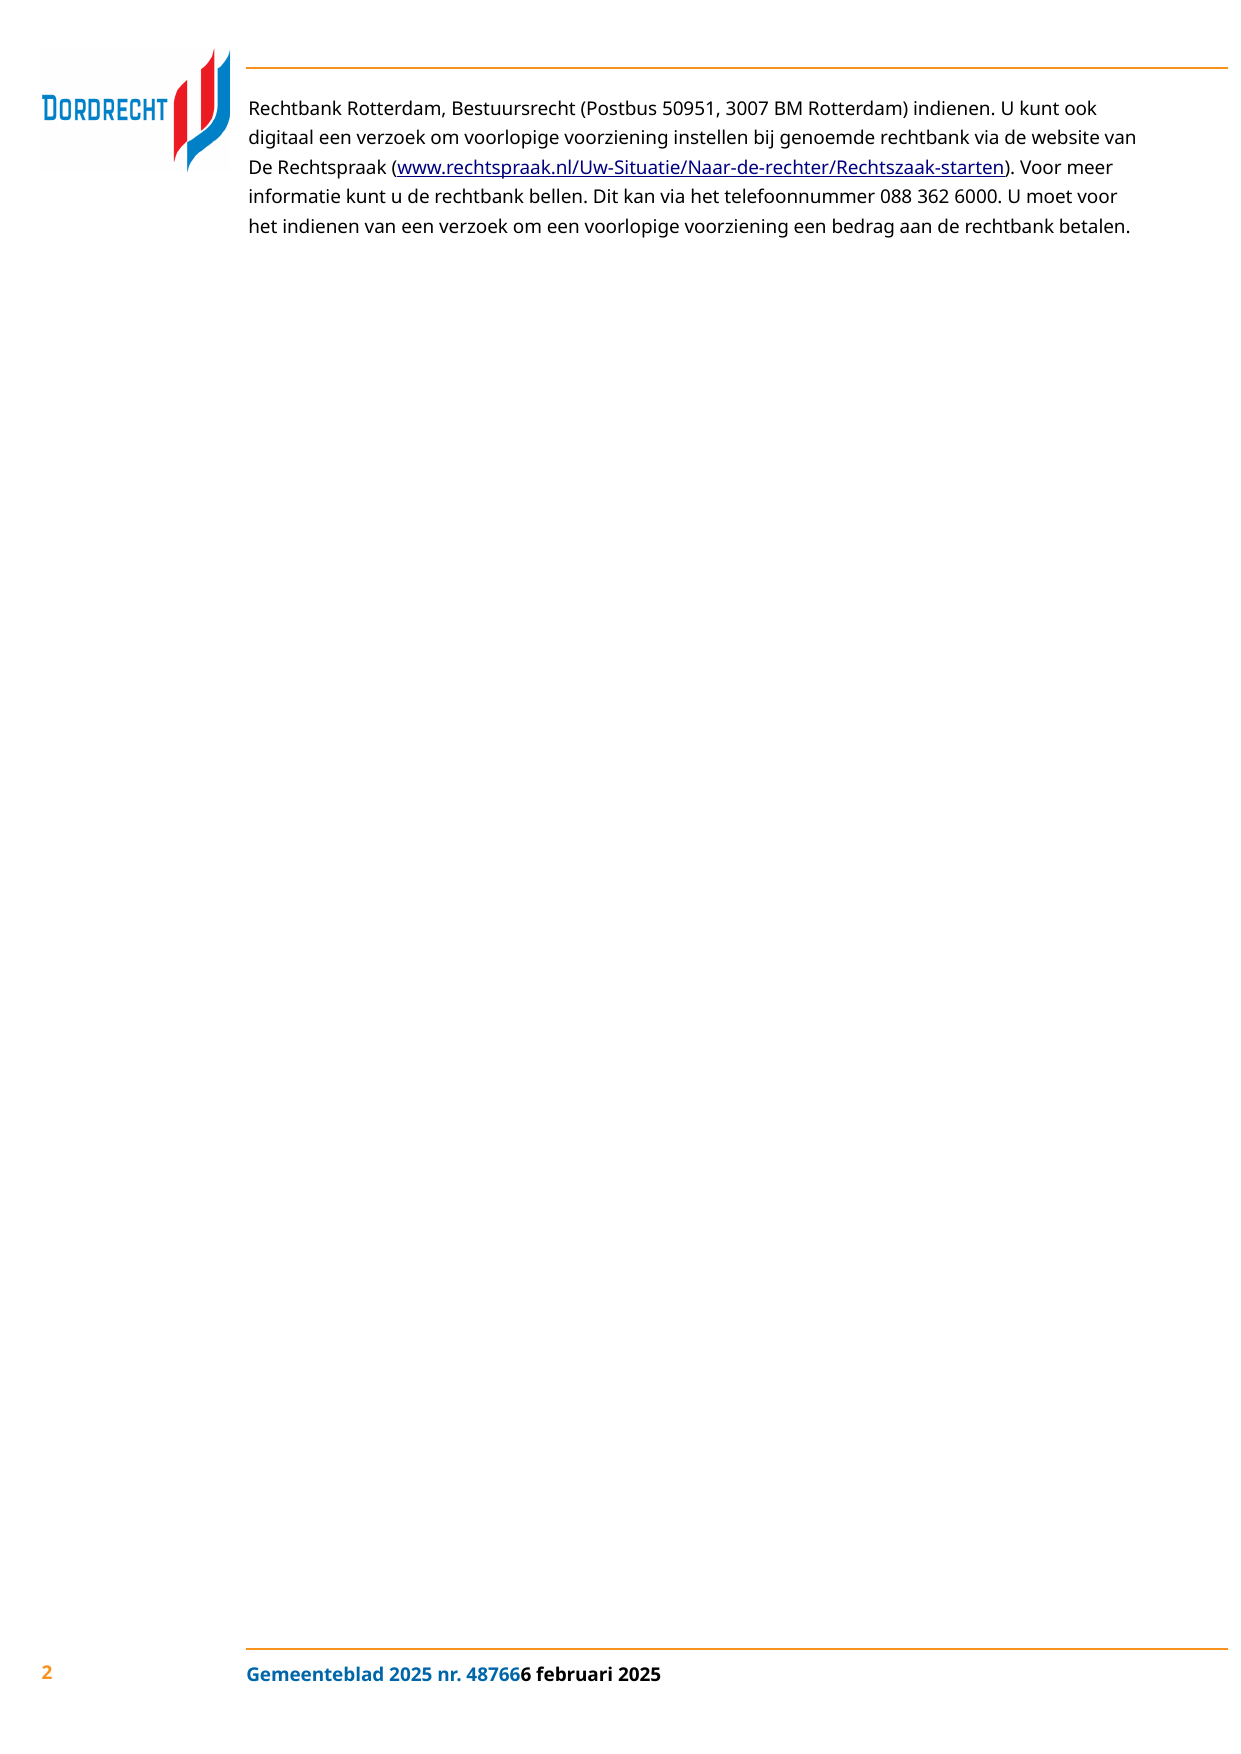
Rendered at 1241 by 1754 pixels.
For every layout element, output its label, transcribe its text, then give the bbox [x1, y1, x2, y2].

picture [41, 47, 231, 172]
text Rechtbank Rotterdam, Bestuursrecht (Postbus 50951, 3007 BM Rotterdam) indienen. U kunt ook digitaal een verzoek om voorlopige voorziening instellen bij genoemde rechtbank via de website van De Rechtspraak (www.rechtspraak.nl/Uw-Situatie/Naar-de-rechter/Rechtszaak-starten). Voor meer informatie kunt u de rechtbank bellen. Dit kan via het telefoonnummer 088 362 6000. U moet voor het indienen van een verzoek om een voorlopige voorziening een bedrag aan de rechtbank betalen. [248, 95, 1152, 239]
